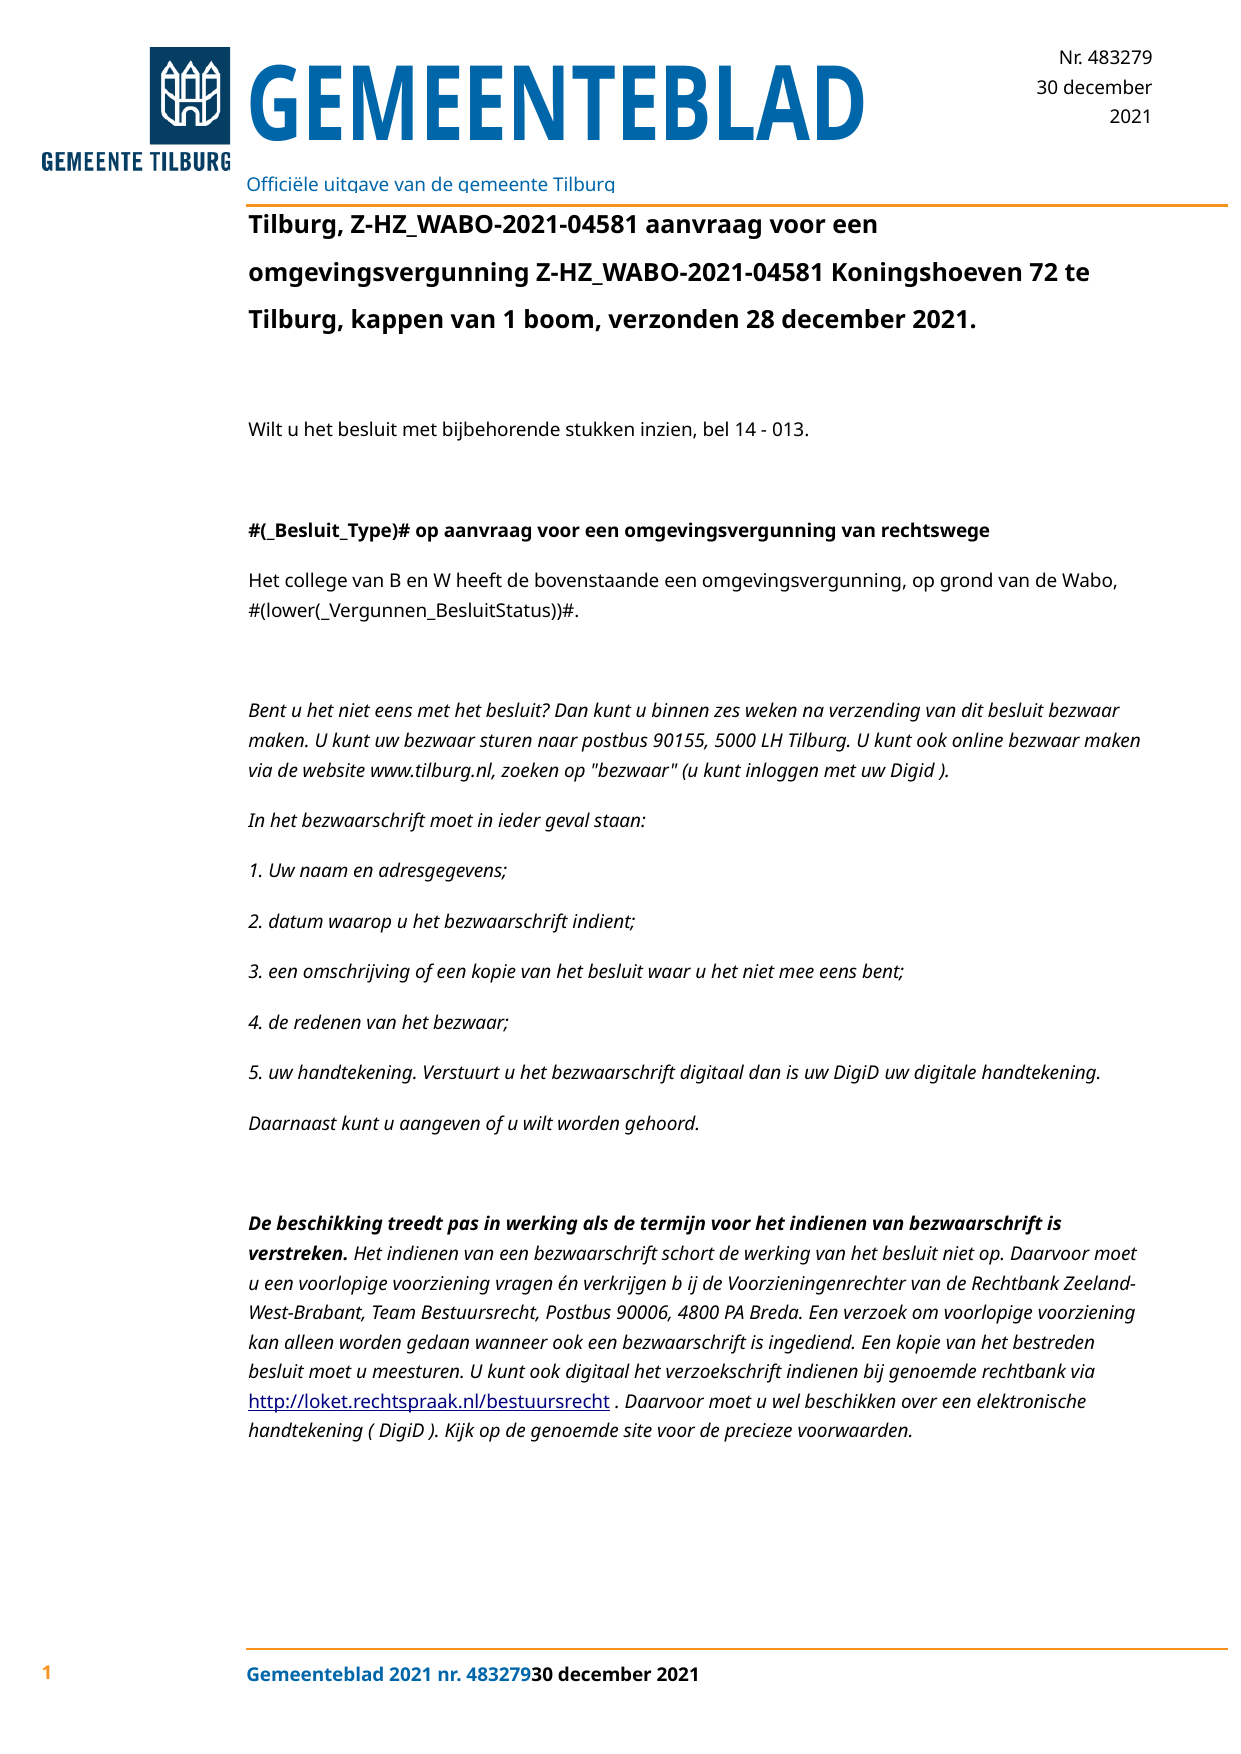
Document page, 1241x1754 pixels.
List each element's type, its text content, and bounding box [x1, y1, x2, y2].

text 4. de redenen van het bezwaar; [248, 1009, 1152, 1034]
text Het college van B en W heeft de bovenstaande een omgevingsvergunning, op grond van de Wabo, #(lower(_Vergunnen_BesluitStatus))#. [248, 567, 1152, 622]
text 3. een omschrijving of een kopie van het besluit waar u het niet mee eens bent; [248, 958, 1152, 984]
text In het bezwaarschrift moet in ieder geval staan: [248, 807, 1152, 833]
text 2. datum waarop u het bezwaarschrift indient; [248, 908, 1152, 934]
text 5. uw handtekening. Verstuurt u het bezwaarschrift digitaal dan is uw DigiD uw digitale handtekening. [248, 1059, 1152, 1085]
text 1. Uw naam en adresgegevens; [248, 858, 1152, 883]
text Daarnaast kunt u aangeven of u wilt worden gehoord. [248, 1110, 1152, 1135]
text Bent u het niet eens met het besluit? Dan kunt u binnen zes weken na verzending van dit besluit bezwaar maken. U kunt uw bezwaar sturen naar postbus 90155, 5000 LH Tilburg. U kunt ook online bezwaar maken via de website www.tilburg.nl, zoeken op "bezwaar" (u kunt inloggen met uw Digid ). [248, 698, 1152, 782]
text Wilt u het besluit met bijbehorende stukken inzien, bel 14 - 013. [248, 416, 1152, 442]
picture [41, 47, 231, 172]
text Tilburg, Z-HZ_WABO-2021-04581 aanvraag voor een omgevingsvergunning Z-HZ_WABO-2021-04581 Koningshoeven 72 te Tilburg, kappen van 1 boom, verzonden 28 december 2021. [248, 207, 1152, 336]
text #(_Besluit_Type)# op aanvraag voor een omgevingsvergunning van rechtswege [248, 517, 1152, 542]
text De beschikking treedt pas in werking als de termijn voor het indienen van bezwaarschrift is verstreken. Het indienen van een bezwaarschrift schort de werking van het besluit niet op. Daarvoor moet u een voorlopige voorziening vragen én verkrijgen b ij de Voorzieningenrechter van de Rechtbank Zeeland-West-Brabant, Team Bestuursrecht, Postbus 90006, 4800 PA Breda. Een verzoek om voorlopige voorziening kan alleen worden gedaan wanneer ook een bezwaarschrift is ingediend. Een kopie van het bestreden besluit moet u meesturen. U kunt ook digitaal het verzoekschrift indienen bij genoemde rechtbank via http://loket.rechtspraak.nl/bestuursrecht . Daarvoor moet u wel beschikken over een elektronische handtekening ( DigiD ). Kijk op de genoemde site voor de precieze voorwaarden. [248, 1211, 1152, 1443]
